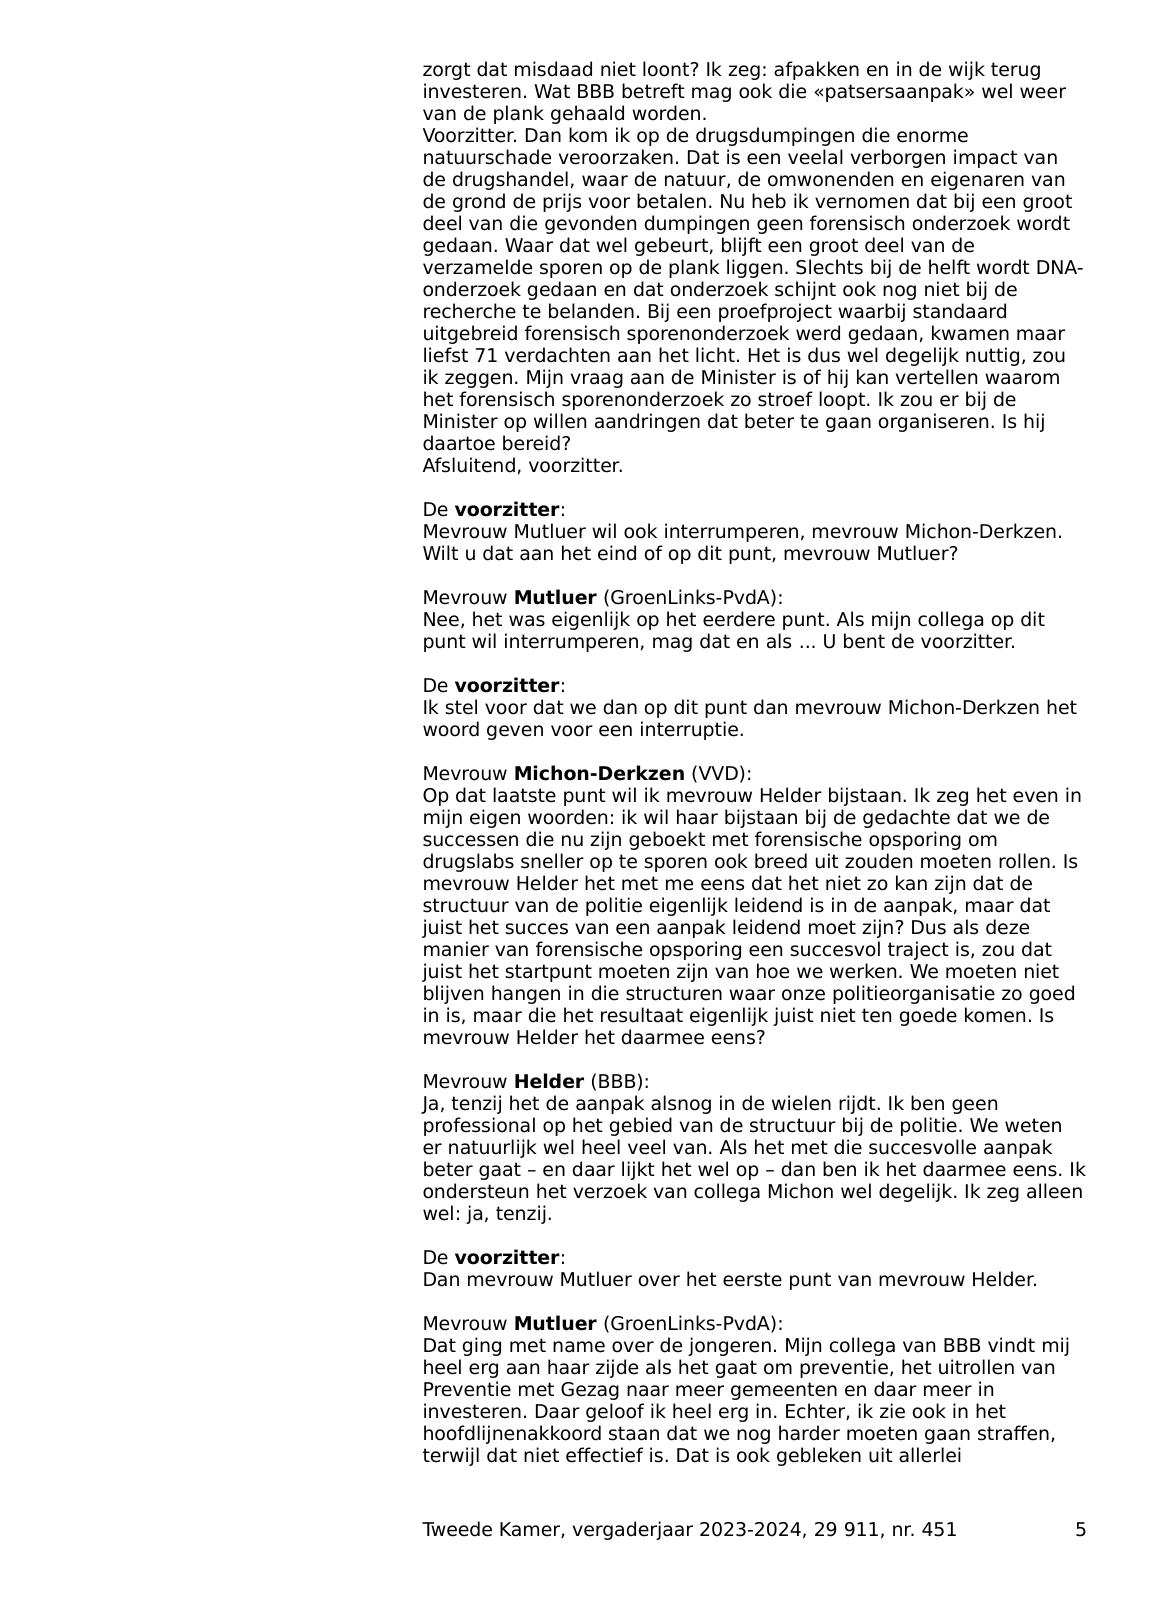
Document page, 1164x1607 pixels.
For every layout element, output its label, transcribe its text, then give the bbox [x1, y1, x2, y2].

text Mevrouw Mutluer (GroenLinks-PvdA): [422, 587, 1087, 609]
text Afsluitend, voorzitter. [422, 455, 1087, 477]
text Mevrouw Helder (BBB): [422, 1071, 1087, 1093]
text Dat ging met name over de jongeren. Mijn collega van BBB vindt mij heel erg aan haar zijde als het gaat om preventie, het uitrollen van Preventie met Gezag naar meer gemeenten en daar meer in investeren. Daar geloof ik heel erg in. Echter, ik zie ook in het hoofdlijnenakkoord staan dat we nog harder moeten gaan straffen, terwijl dat niet effectief is. Dat is ook gebleken uit allerlei [422, 1335, 1087, 1467]
text Ja, tenzij het de aanpak alsnog in de wielen rijdt. Ik ben geen professional op het gebied van de structuur bij de politie. We weten er natuurlijk wel heel veel van. Als het met die succesvolle aanpak beter gaat – en daar lijkt het wel op – dan ben ik het daarmee eens. Ik ondersteun het verzoek van collega Michon wel degelijk. Ik zeg alleen wel: ja, tenzij. [422, 1093, 1087, 1225]
text Dan mevrouw Mutluer over het eerste punt van mevrouw Helder. [422, 1269, 1087, 1291]
text De voorzitter: [422, 499, 1087, 521]
text Voorzitter. Dan kom ik op de drugsdumpingen die enorme natuurschade veroorzaken. Dat is een veelal verborgen impact van de drugshandel, waar de natuur, de omwonenden en eigenaren van de grond de prijs voor betalen. Nu heb ik vernomen dat bij een groot deel van die gevonden dumpingen geen forensisch onderzoek wordt gedaan. Waar dat wel gebeurt, blijft een groot deel van de verzamelde sporen op de plank liggen. Slechts bij de helft wordt DNA-onderzoek gedaan en dat onderzoek schijnt ook nog niet bij de recherche te belanden. Bij een proefproject waarbij standaard uitgebreid forensisch sporenonderzoek werd gedaan, kwamen maar liefst 71 verdachten aan het licht. Het is dus wel degelijk nuttig, zou ik zeggen. Mijn vraag aan de Minister is of hij kan vertellen waarom het forensisch sporenonderzoek zo stroef loopt. Ik zou er bij de Minister op willen aandringen dat beter te gaan organiseren. Is hij daartoe bereid? [422, 125, 1087, 455]
text De voorzitter: [422, 1247, 1087, 1269]
text zorgt dat misdaad niet loont? Ik zeg: afpakken en in de wijk terug investeren. Wat BBB betreft mag ook die «patsersaanpak» wel weer van de plank gehaald worden. [422, 59, 1087, 125]
text Mevrouw Mutluer wil ook interrumperen, mevrouw Michon-Derkzen. Wilt u dat aan het eind of op dit punt, mevrouw Mutluer? [422, 521, 1087, 565]
text Op dat laatste punt wil ik mevrouw Helder bijstaan. Ik zeg het even in mijn eigen woorden: ik wil haar bijstaan bij de gedachte dat we de successen die nu zijn geboekt met forensische opsporing om drugslabs sneller op te sporen ook breed uit zouden moeten rollen. Is mevrouw Helder het met me eens dat het niet zo kan zijn dat de structuur van de politie eigenlijk leidend is in de aanpak, maar dat juist het succes van een aanpak leidend moet zijn? Dus als deze manier van forensische opsporing een succesvol traject is, zou dat juist het startpunt moeten zijn van hoe we werken. We moeten niet blijven hangen in die structuren waar onze politieorganisatie zo goed in is, maar die het resultaat eigenlijk juist niet ten goede komen. Is mevrouw Helder het daarmee eens? [422, 785, 1087, 1049]
text Ik stel voor dat we dan op dit punt dan mevrouw Michon-Derkzen het woord geven voor een interruptie. [422, 697, 1087, 741]
text Mevrouw Mutluer (GroenLinks-PvdA): [422, 1313, 1087, 1335]
text Nee, het was eigenlijk op het eerdere punt. Als mijn collega op dit punt wil interrumperen, mag dat en als ... U bent de voorzitter. [422, 609, 1087, 653]
text Mevrouw Michon-Derkzen (VVD): [422, 763, 1087, 785]
text De voorzitter: [422, 675, 1087, 697]
